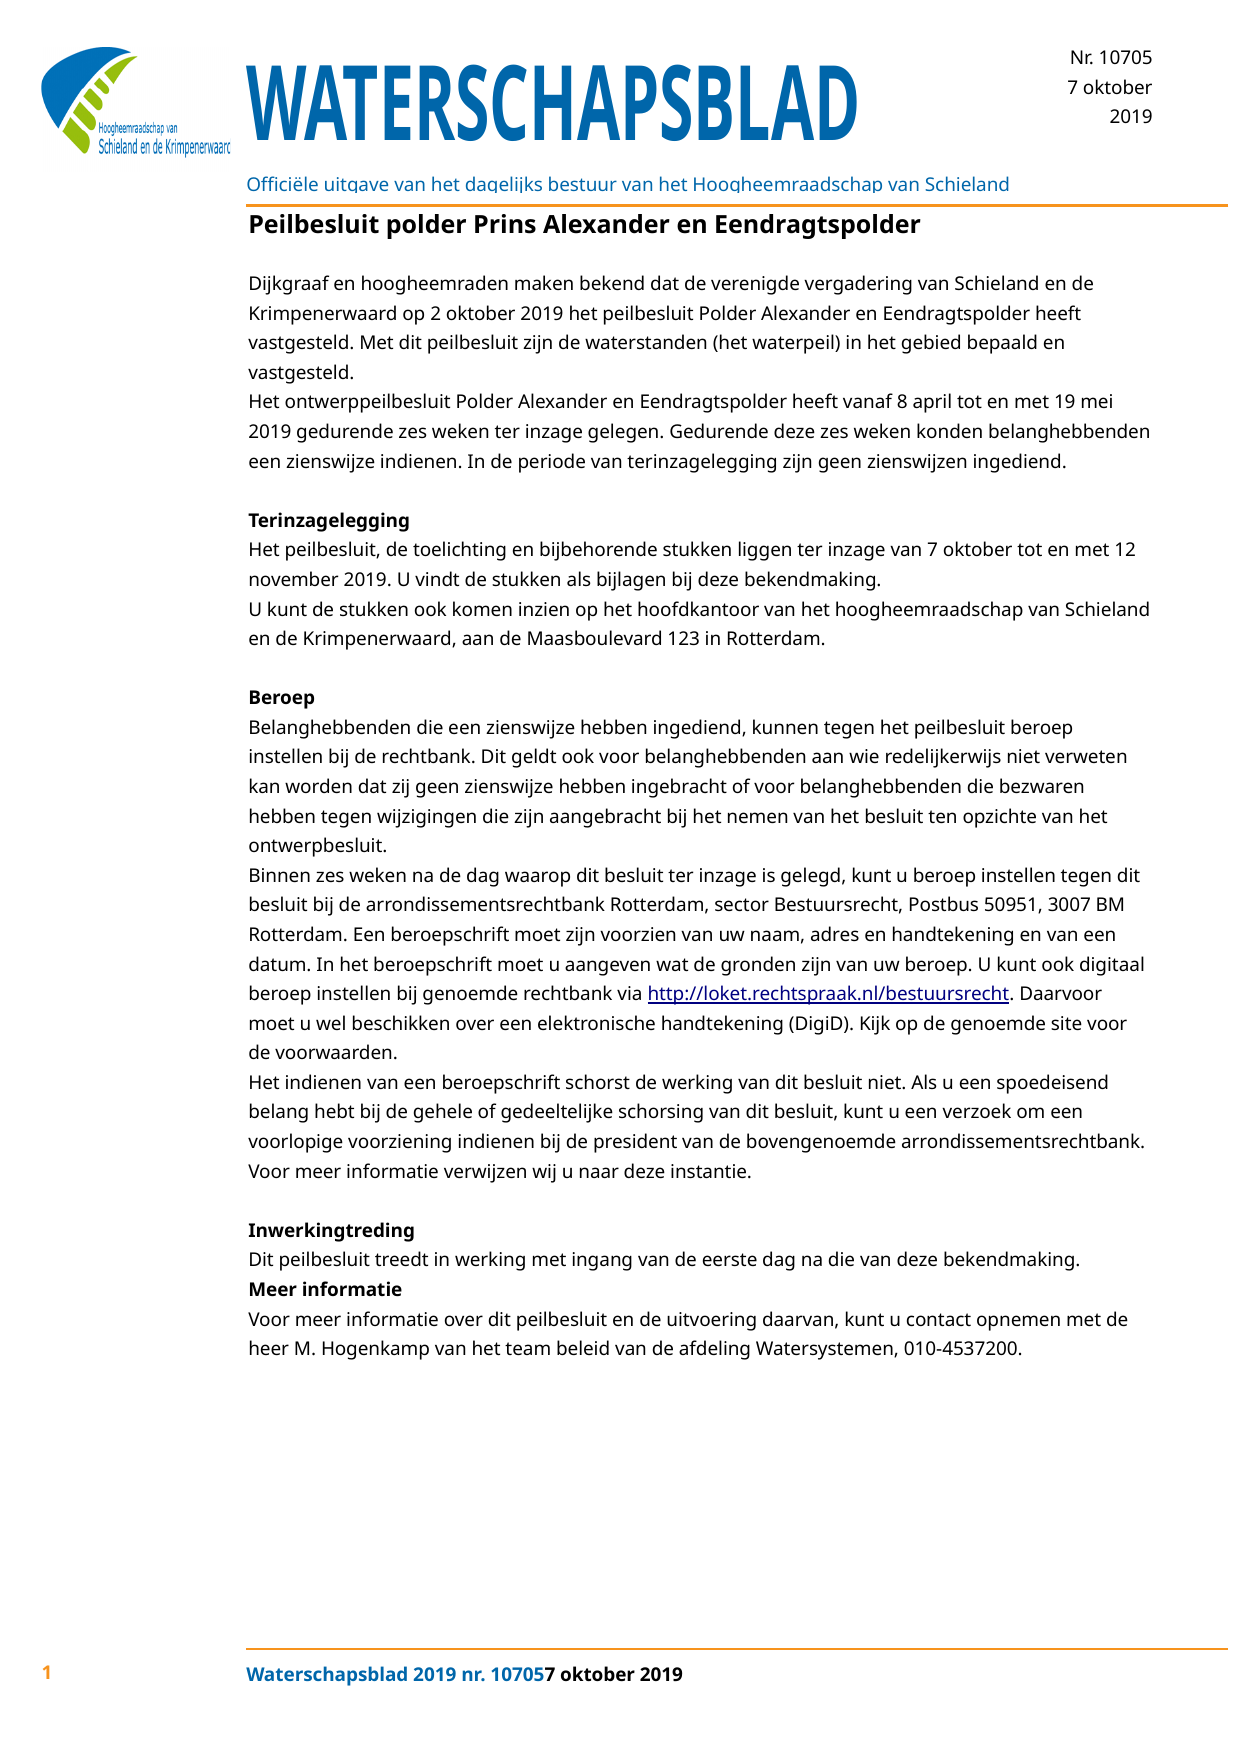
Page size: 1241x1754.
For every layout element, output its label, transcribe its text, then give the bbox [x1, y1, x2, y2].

text Belanghebbenden die een zienswijze hebben ingediend, kunnen tegen het peilbesluit beroep instellen bij de rechtbank. Dit geldt ook voor belanghebbenden aan wie redelijkerwijs niet verweten kan worden dat zij geen zienswijze hebben ingebracht of voor belanghebbenden die bezwaren hebben tegen wijzigingen die zijn aangebracht bij het nemen van het besluit ten opzichte van het ontwerpbesluit. [248, 714, 1152, 858]
text Beroep [248, 684, 1152, 710]
text Peilbesluit polder Prins Alexander en Eendragtspolder [248, 207, 1152, 241]
text U kunt de stukken ook komen inzien op het hoofdkantoor van het hoogheemraadschap van Schieland en de Krimpenerwaard, aan de Maasboulevard 123 in Rotterdam. [248, 596, 1152, 651]
text Het indienen van een beroepschrift schorst de werking van dit besluit niet. Als u een spoedeisend belang hebt bij de gehele of gedeeltelijke schorsing van dit besluit, kunt u een verzoek om een voorlopige voorziening indienen bij de president van de bovengenoemde arrondissementsrechtbank. Voor meer informatie verwijzen wij u naar deze instantie. [248, 1069, 1152, 1183]
text Meer informatie [248, 1276, 1152, 1302]
text Dijkgraaf en hoogheemraden maken bekend dat de verenigde vergadering van Schieland en de Krimpenerwaard op 2 oktober 2019 het peilbesluit Polder Alexander en Eendragtspolder heeft vastgesteld. Met dit peilbesluit zijn de waterstanden (het waterpeil) in het gebied bepaald en vastgesteld. [248, 270, 1152, 385]
text Het peilbesluit, de toelichting en bijbehorende stukken liggen ter inzage van 7 oktober tot en met 12 november 2019. U vindt de stukken als bijlagen bij deze bekendmaking. [248, 537, 1152, 592]
picture [41, 47, 231, 172]
text Inwerkingtreding [248, 1217, 1152, 1243]
text Voor meer informatie over dit peilbesluit en de uitvoering daarvan, kunt u contact opnemen met de heer M. Hogenkamp van het team beleid van de afdeling Watersystemen, 010-4537200. [248, 1306, 1152, 1361]
text Binnen zes weken na de dag waarop dit besluit ter inzage is gelegd, kunt u beroep instellen tegen dit besluit bij de arrondissementsrechtbank Rotterdam, sector Bestuursrecht, Postbus 50951, 3007 BM Rotterdam. Een beroepschrift moet zijn voorzien van uw naam, adres en handtekening en van een datum. In het beroepschrift moet u aangeven wat de gronden zijn van uw beroep. U kunt ook digitaal beroep instellen bij genoemde rechtbank via http://loket.rechtspraak.nl/bestuursrecht. Daarvoor moet u wel beschikken over een elektronische handtekening (DigiD). Kijk op de genoemde site voor de voorwaarden. [248, 862, 1152, 1065]
text Terinzagelegging [248, 507, 1152, 533]
text Het ontwerppeilbesluit Polder Alexander en Eendragtspolder heeft vanaf 8 april tot en met 19 mei 2019 gedurende zes weken ter inzage gelegen. Gedurende deze zes weken konden belanghebbenden een zienswijze indienen. In de periode van terinzagelegging zijn geen zienswijzen ingediend. [248, 389, 1152, 473]
text Dit peilbesluit treedt in werking met ingang van de eerste dag na die van deze bekendmaking. [248, 1247, 1152, 1272]
